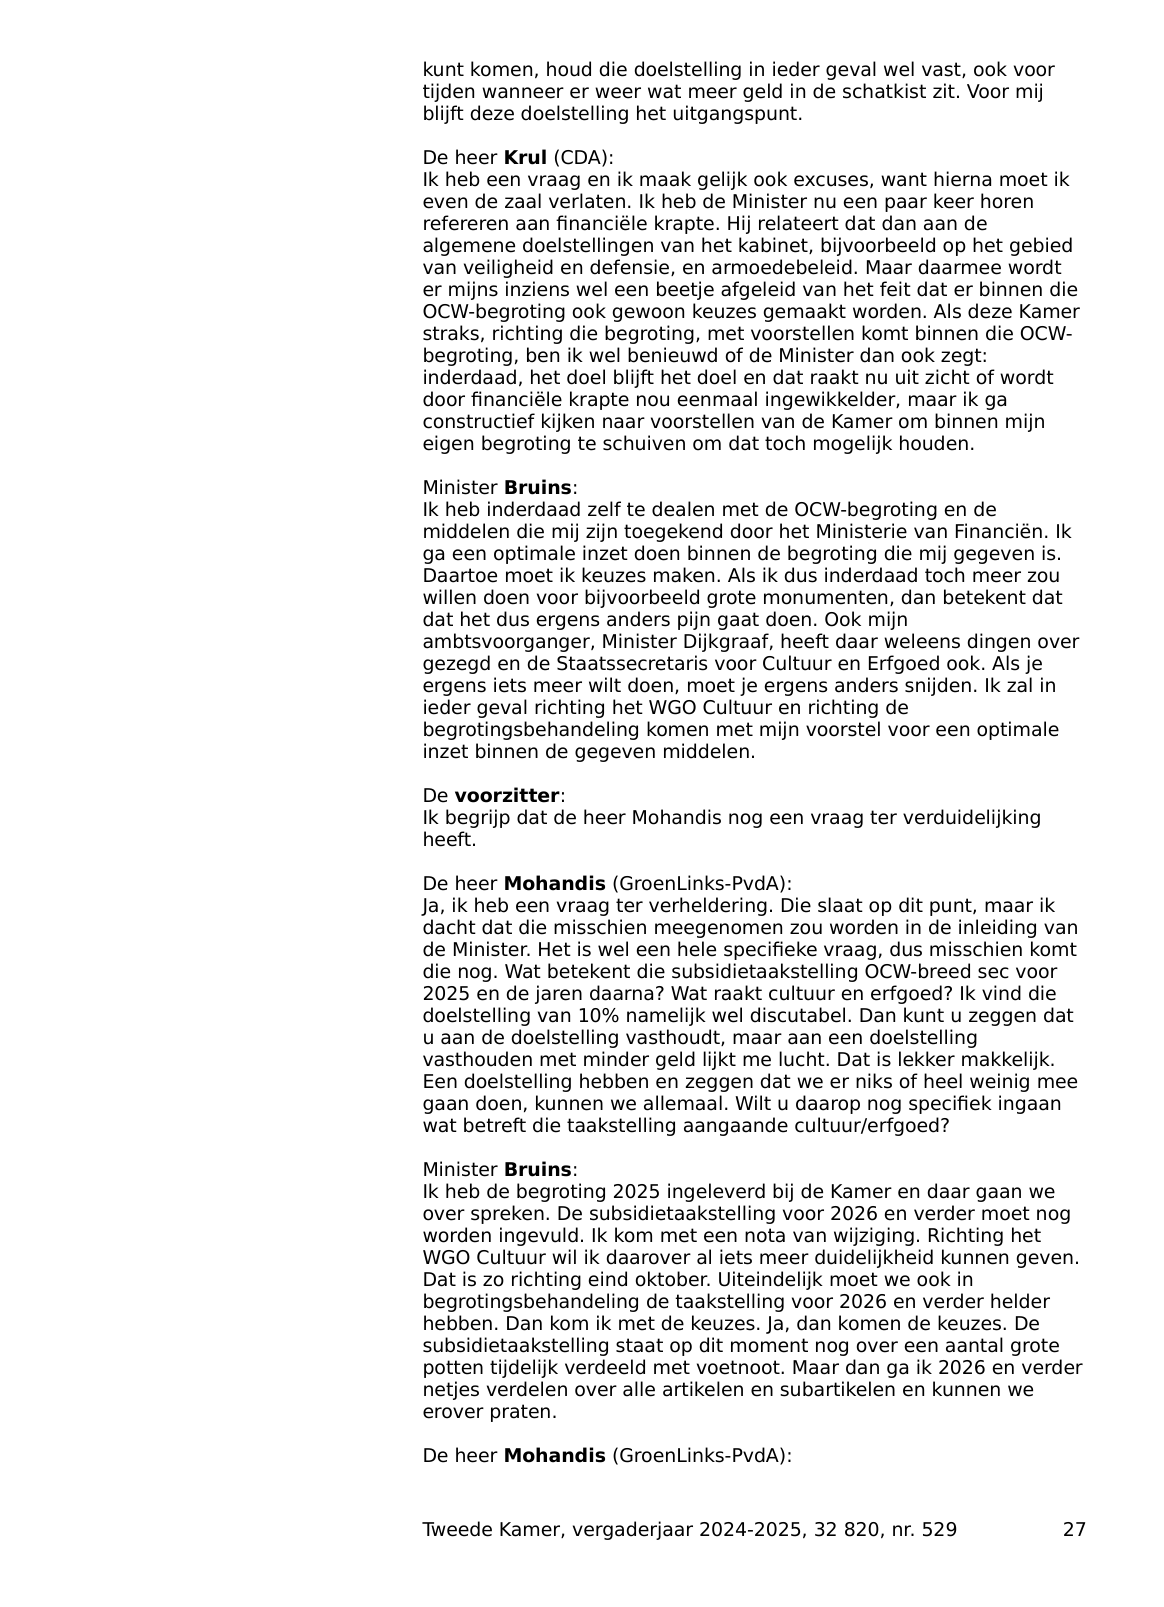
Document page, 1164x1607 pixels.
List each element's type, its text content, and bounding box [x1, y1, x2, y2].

text Ik heb inderdaad zelf te dealen met de OCW-begroting en de middelen die mij zijn toegekend door het Ministerie van Financiën. Ik ga een optimale inzet doen binnen de begroting die mij gegeven is. Daartoe moet ik keuzes maken. Als ik dus inderdaad toch meer zou willen doen voor bijvoorbeeld grote monumenten, dan betekent dat dat het dus ergens anders pijn gaat doen. Ook mijn ambtsvoorganger, Minister Dijkgraaf, heeft daar weleens dingen over gezegd en de Staatssecretaris voor Cultuur en Erfgoed ook. Als je ergens iets meer wilt doen, moet je ergens anders snijden. Ik zal in ieder geval richting het WGO Cultuur en richting de begrotingsbehandeling komen met mijn voorstel voor een optimale inzet binnen de gegeven middelen. [422, 499, 1087, 763]
text Ik heb de begroting 2025 ingeleverd bij de Kamer en daar gaan we over spreken. De subsidietaakstelling voor 2026 en verder moet nog worden ingevuld. Ik kom met een nota van wijziging. Richting het WGO Cultuur wil ik daarover al iets meer duidelijkheid kunnen geven. Dat is zo richting eind oktober. Uiteindelijk moet we ook in begrotingsbehandeling de taakstelling voor 2026 en verder helder hebben. Dan kom ik met de keuzes. Ja, dan komen de keuzes. De subsidietaakstelling staat op dit moment nog over een aantal grote potten tijdelijk verdeeld met voetnoot. Maar dan ga ik 2026 en verder netjes verdelen over alle artikelen en subartikelen en kunnen we erover praten. [422, 1181, 1087, 1423]
text Minister Bruins: [422, 477, 1087, 499]
text Ja, ik heb een vraag ter verheldering. Die slaat op dit punt, maar ik dacht dat die misschien meegenomen zou worden in de inleiding van de Minister. Het is wel een hele specifieke vraag, dus misschien komt die nog. Wat betekent die subsidietaakstelling OCW-breed sec voor 2025 en de jaren daarna? Wat raakt cultuur en erfgoed? Ik vind die doelstelling van 10% namelijk wel discutabel. Dan kunt u zeggen dat u aan de doelstelling vasthoudt, maar aan een doelstelling vasthouden met minder geld lijkt me lucht. Dat is lekker makkelijk. Een doelstelling hebben en zeggen dat we er niks of heel weinig mee gaan doen, kunnen we allemaal. Wilt u daarop nog specifiek ingaan wat betreft die taakstelling aangaande cultuur/erfgoed? [422, 895, 1087, 1137]
text De heer Mohandis (GroenLinks-PvdA): [422, 1445, 1087, 1467]
text De heer Mohandis (GroenLinks-PvdA): [422, 873, 1087, 895]
text De voorzitter: [422, 785, 1087, 807]
text Minister Bruins: [422, 1159, 1087, 1181]
text Ik begrijp dat de heer Mohandis nog een vraag ter verduidelijking heeft. [422, 807, 1087, 851]
text kunt komen, houd die doelstelling in ieder geval wel vast, ook voor tijden wanneer er weer wat meer geld in de schatkist zit. Voor mij blijft deze doelstelling het uitgangspunt. [422, 59, 1087, 125]
text Ik heb een vraag en ik maak gelijk ook excuses, want hierna moet ik even de zaal verlaten. Ik heb de Minister nu een paar keer horen refereren aan financiële krapte. Hij relateert dat dan aan de algemene doelstellingen van het kabinet, bijvoorbeeld op het gebied van veiligheid en defensie, en armoedebeleid. Maar daarmee wordt er mijns inziens wel een beetje afgeleid van het feit dat er binnen die OCW-begroting ook gewoon keuzes gemaakt worden. Als deze Kamer straks, richting die begroting, met voorstellen komt binnen die OCW-begroting, ben ik wel benieuwd of de Minister dan ook zegt: inderdaad, het doel blijft het doel en dat raakt nu uit zicht of wordt door financiële krapte nou eenmaal ingewikkelder, maar ik ga constructief kijken naar voorstellen van de Kamer om binnen mijn eigen begroting te schuiven om dat toch mogelijk houden. [422, 169, 1087, 455]
text De heer Krul (CDA): [422, 147, 1087, 169]
